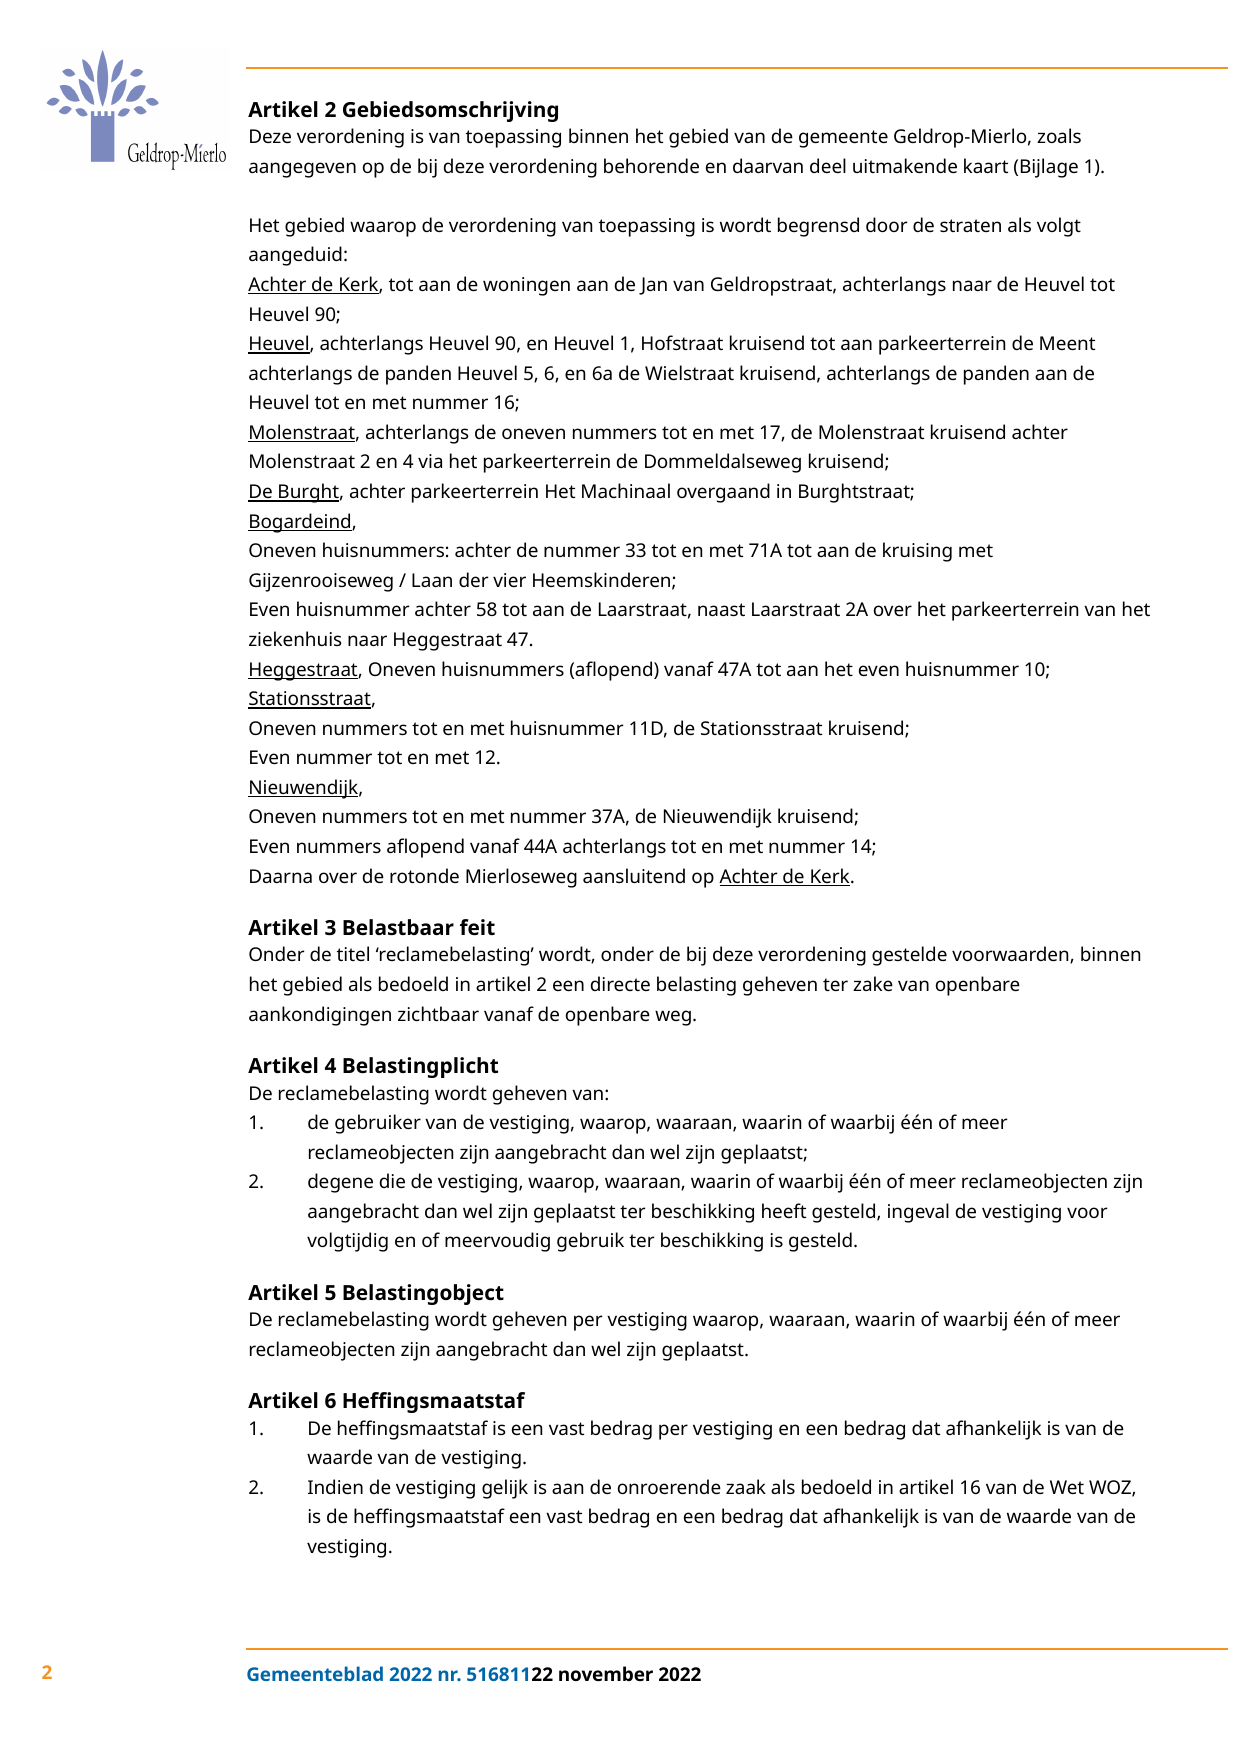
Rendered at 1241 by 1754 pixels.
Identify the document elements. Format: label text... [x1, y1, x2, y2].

text Artikel 6 Heffingsmaatstaf [248, 1386, 1152, 1415]
list Indien de vestiging gelijk is aan de onroerende zaak als bedoeld in artikel 16 van de Wet WOZ, is de heffingsmaatstaf een vast bedrag en een bedrag dat afhankelijk is van de waarde van de vestiging. [248, 1474, 1152, 1559]
text Heggestraat, Oneven huisnummers (aflopend) vanaf 47A tot aan het even huisnummer 10; [248, 656, 1152, 681]
text Onder de titel ‘reclamebelasting’ wordt, onder de bij deze verordening gestelde voorwaarden, binnen het gebied als bedoeld in artikel 2 een directe belasting geheven ter zake van openbare aankondigingen zichtbaar vanaf de openbare weg. [248, 942, 1152, 1027]
text Het gebied waarop de verordening van toepassing is wordt begrensd door de straten als volgt aangeduid: [248, 212, 1152, 267]
text Daarna over de rotonde Mierloseweg aansluitend op Achter de Kerk. [248, 863, 1152, 888]
list De heffingsmaatstaf is een vast bedrag per vestiging en een bedrag dat afhankelijk is van de waarde van de vestiging. [248, 1415, 1152, 1470]
text Oneven nummers tot en met nummer 37A, de Nieuwendijk kruisend; [248, 804, 1152, 829]
text Achter de Kerk, tot aan de woningen aan de Jan van Geldropstraat, achterlangs naar de Heuvel tot Heuvel 90; [248, 271, 1152, 326]
text Deze verordening is van toepassing binnen het gebied van de gemeente Geldrop-Mierlo, zoals aangegeven op de bij deze verordening behorende en daarvan deel uitmakende kaart (Bijlage 1). [248, 123, 1152, 178]
text Oneven huisnummers: achter de nummer 33 tot en met 71A tot aan de kruising met Gijzenrooiseweg / Laan der vier Heemskinderen; [248, 537, 1152, 593]
text Nieuwendijk, [248, 774, 1152, 800]
text Artikel 3 Belastbaar feit [248, 913, 1152, 942]
text Molenstraat, achterlangs de oneven nummers tot en met 17, de Molenstraat kruisend achter Molenstraat 2 en 4 via het parkeerterrein de Dommeldalseweg kruisend; [248, 419, 1152, 474]
text Even nummer tot en met 12. [248, 744, 1152, 770]
text Stationsstraat, [248, 685, 1152, 711]
text De reclamebelasting wordt geheven van: [248, 1080, 1152, 1105]
text Artikel 2 Gebiedsomschrijving [248, 95, 1152, 123]
list de gebruiker van de vestiging, waarop, waaraan, waarin of waarbij één of meer reclameobjecten zijn aangebracht dan wel zijn geplaatst; [248, 1109, 1152, 1164]
text Bogardeind, [248, 508, 1152, 533]
picture [41, 47, 231, 172]
text Even nummers aflopend vanaf 44A achterlangs tot en met nummer 14; [248, 833, 1152, 859]
text Artikel 5 Belastingobject [248, 1278, 1152, 1306]
text Even huisnummer achter 58 tot aan de Laarstraat, naast Laarstraat 2A over het parkeerterrein van het ziekenhuis naar Heggestraat 47. [248, 597, 1152, 652]
text Oneven nummers tot en met huisnummer 11D, de Stationsstraat kruisend; [248, 715, 1152, 741]
text Heuvel, achterlangs Heuvel 90, en Heuvel 1, Hofstraat kruisend tot aan parkeerterrein de Meent achterlangs de panden Heuvel 5, 6, en 6a de Wielstraat kruisend, achterlangs de panden aan de Heuvel tot en met nummer 16; [248, 330, 1152, 415]
text De Burght, achter parkeerterrein Het Machinaal overgaand in Burghtstraat; [248, 478, 1152, 504]
text Artikel 4 Belastingplicht [248, 1051, 1152, 1080]
text De reclamebelasting wordt geheven per vestiging waarop, waaraan, waarin of waarbij één of meer reclameobjecten zijn aangebracht dan wel zijn geplaatst. [248, 1306, 1152, 1362]
list degene die de vestiging, waarop, waaraan, waarin of waarbij één of meer reclameobjecten zijn aangebracht dan wel zijn geplaatst ter beschikking heeft gesteld, ingeval de vestiging voor volgtijdig en of meervoudig gebruik ter beschikking is gesteld. [248, 1168, 1152, 1253]
